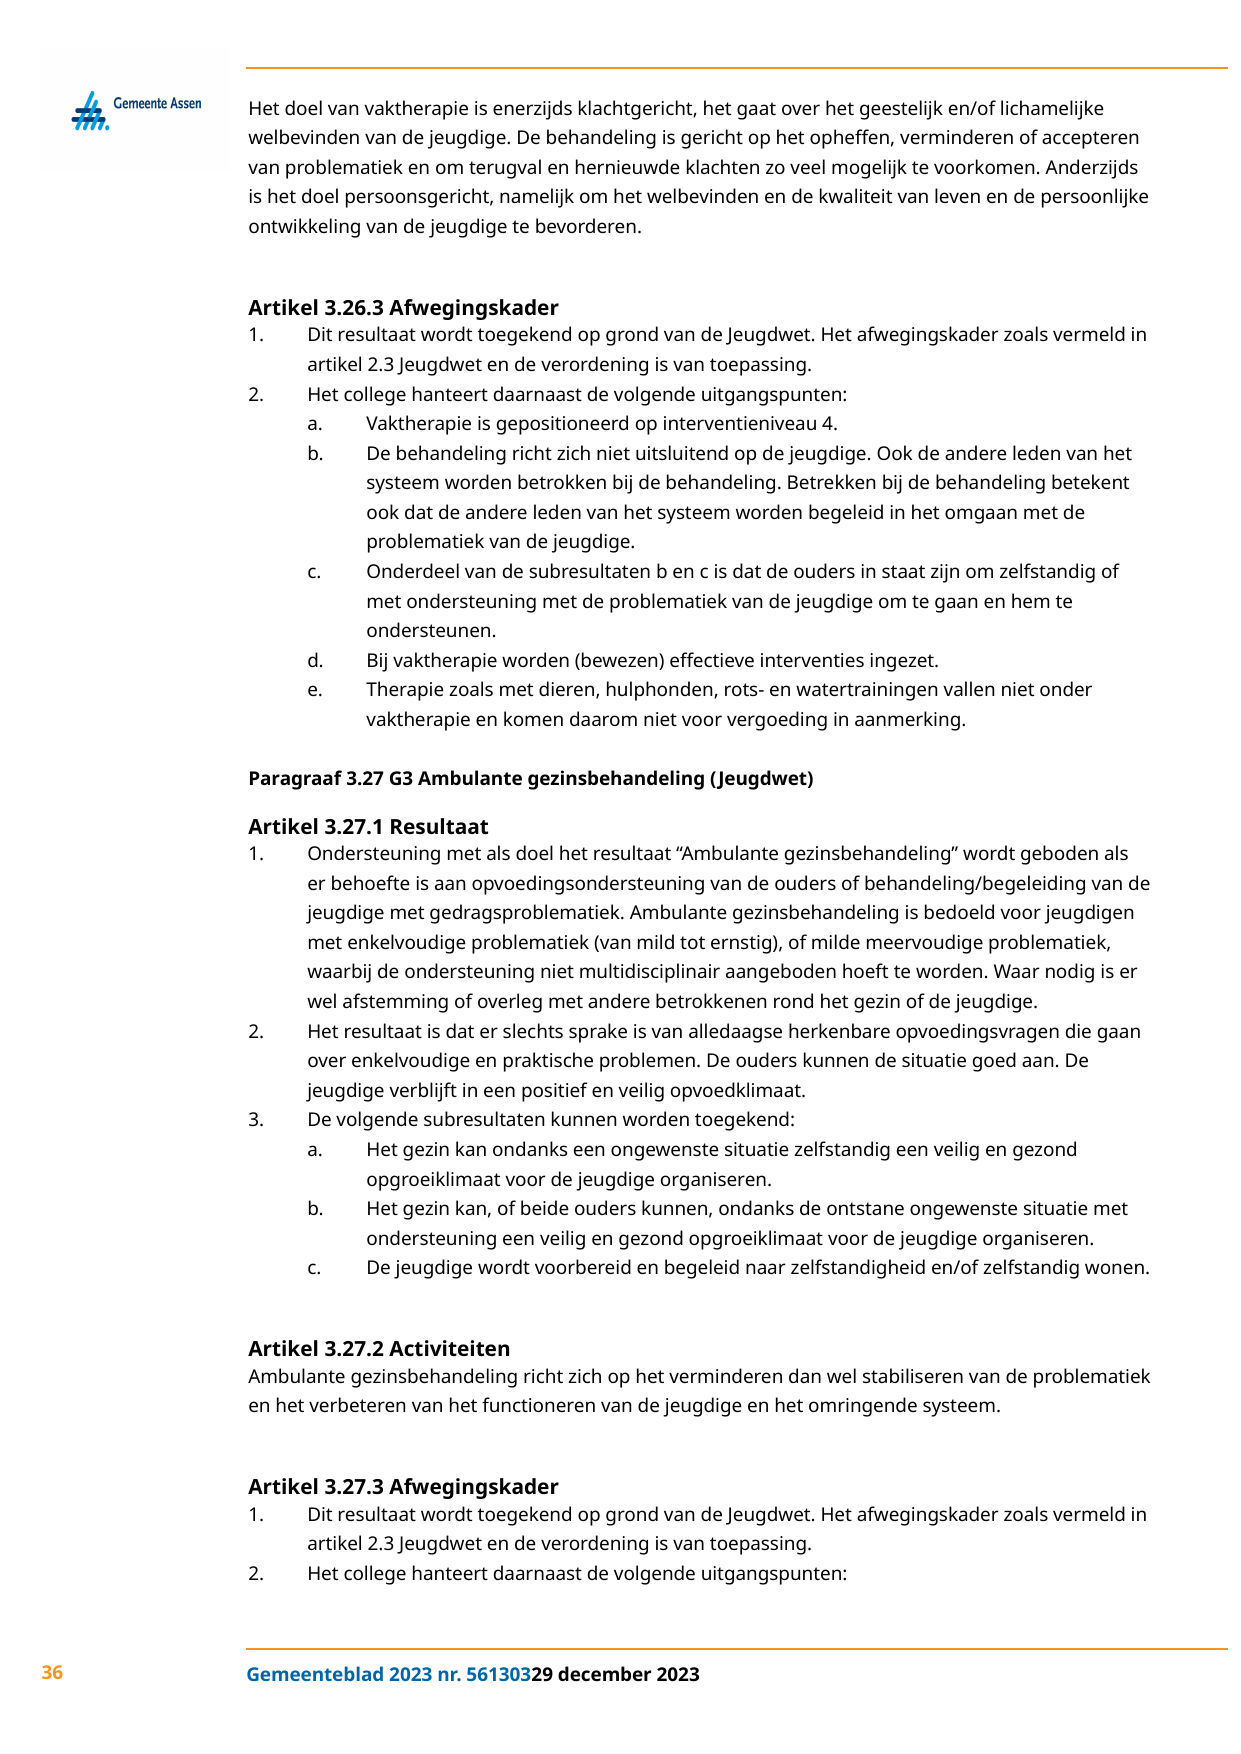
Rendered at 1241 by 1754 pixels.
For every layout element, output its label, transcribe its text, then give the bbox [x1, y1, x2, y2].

list Het gezin kan, of beide ouders kunnen, ondanks de ontstane ongewenste situatie met ondersteuning een veilig en gezond opgroeiklimaat voor de jeugdige organiseren. [307, 1195, 1152, 1251]
list Bij vaktherapie worden (bewezen) effectieve interventies ingezet. [307, 647, 1152, 673]
list Het resultaat is dat er slechts sprake is van alledaagse herkenbare opvoedingsvragen die gaan over enkelvoudige en praktische problemen. De ouders kunnen de situatie goed aan. De jeugdige verblijft in een positief en veilig opvoedklimaat. [248, 1018, 1152, 1103]
picture [41, 47, 231, 172]
text Artikel 3.27.2 Activiteiten [248, 1334, 1152, 1363]
list Het college hanteert daarnaast de volgende uitgangspunten: [248, 1560, 1152, 1586]
list Vaktherapie is gepositioneerd op interventieniveau 4. [307, 410, 1152, 436]
list De volgende subresultaten kunnen worden toegekend: [248, 1107, 1152, 1132]
text Artikel 3.27.1 Resultaat [248, 812, 1152, 840]
text Artikel 3.26.3 Afwegingskader [248, 293, 1152, 322]
list De behandeling richt zich niet uitsluitend op de jeugdige. Ook de andere leden van het systeem worden betrokken bij de behandeling. Betrekken bij de behandeling betekent ook dat de andere leden van het systeem worden begeleid in het omgaan met de problematiek van de jeugdige. [307, 440, 1152, 554]
list Dit resultaat wordt toegekend op grond van de Jeugdwet. Het afwegingskader zoals vermeld in artikel 2.3 Jeugdwet en de verordening is van toepassing. [248, 322, 1152, 377]
text Artikel 3.27.3 Afwegingskader [248, 1472, 1152, 1501]
list Het gezin kan ondanks een ongewenste situatie zelfstandig een veilig en gezond opgroeiklimaat voor de jeugdige organiseren. [307, 1136, 1152, 1191]
list Onderdeel van de subresultaten b en c is dat de ouders in staat zijn om zelfstandig of met ondersteuning met de problematiek van de jeugdige om te gaan en hem te ondersteunen. [307, 558, 1152, 643]
list Dit resultaat wordt toegekend op grond van de Jeugdwet. Het afwegingskader zoals vermeld in artikel 2.3 Jeugdwet en de verordening is van toepassing. [248, 1501, 1152, 1556]
list Het college hanteert daarnaast de volgende uitgangspunten: [248, 381, 1152, 406]
list Therapie zoals met dieren, hulphonden, rots- en watertrainingen vallen niet onder vaktherapie en komen daarom niet voor vergoeding in aanmerking. [307, 677, 1152, 732]
text Het doel van vaktherapie is enerzijds klachtgericht, het gaat over het geestelijk en/of lichamelijke welbevinden van de jeugdige. De behandeling is gericht op het opheffen, verminderen of accepteren van problematiek en om terugval en hernieuwde klachten zo veel mogelijk te voorkomen. Anderzijds is het doel persoonsgericht, namelijk om het welbevinden en de kwaliteit van leven en de persoonlijke ontwikkeling van de jeugdige te bevorderen. [248, 95, 1152, 239]
text Ambulante gezinsbehandeling richt zich op het verminderen dan wel stabiliseren van de problematiek en het verbeteren van het functioneren van de jeugdige en het omringende systeem. [248, 1363, 1152, 1418]
list Ondersteuning met als doel het resultaat “Ambulante gezinsbehandeling” wordt geboden als er behoefte is aan opvoedingsondersteuning van de ouders of behandeling/begeleiding van de jeugdige met gedragsproblematiek. Ambulante gezinsbehandeling is bedoeld voor jeugdigen met enkelvoudige problematiek (van mild tot ernstig), of milde meervoudige problematiek, waarbij de ondersteuning niet multidisciplinair aangeboden hoeft te worden. Waar nodig is er wel afstemming of overleg met andere betrokkenen rond het gezin of de jeugdige. [248, 840, 1152, 1014]
list De jeugdige wordt voorbereid en begeleid naar zelfstandigheid en/of zelfstandig wonen. [307, 1254, 1152, 1280]
text Paragraaf 3.27 G3 Ambulante gezinsbehandeling (Jeugdwet) [248, 765, 1152, 791]
